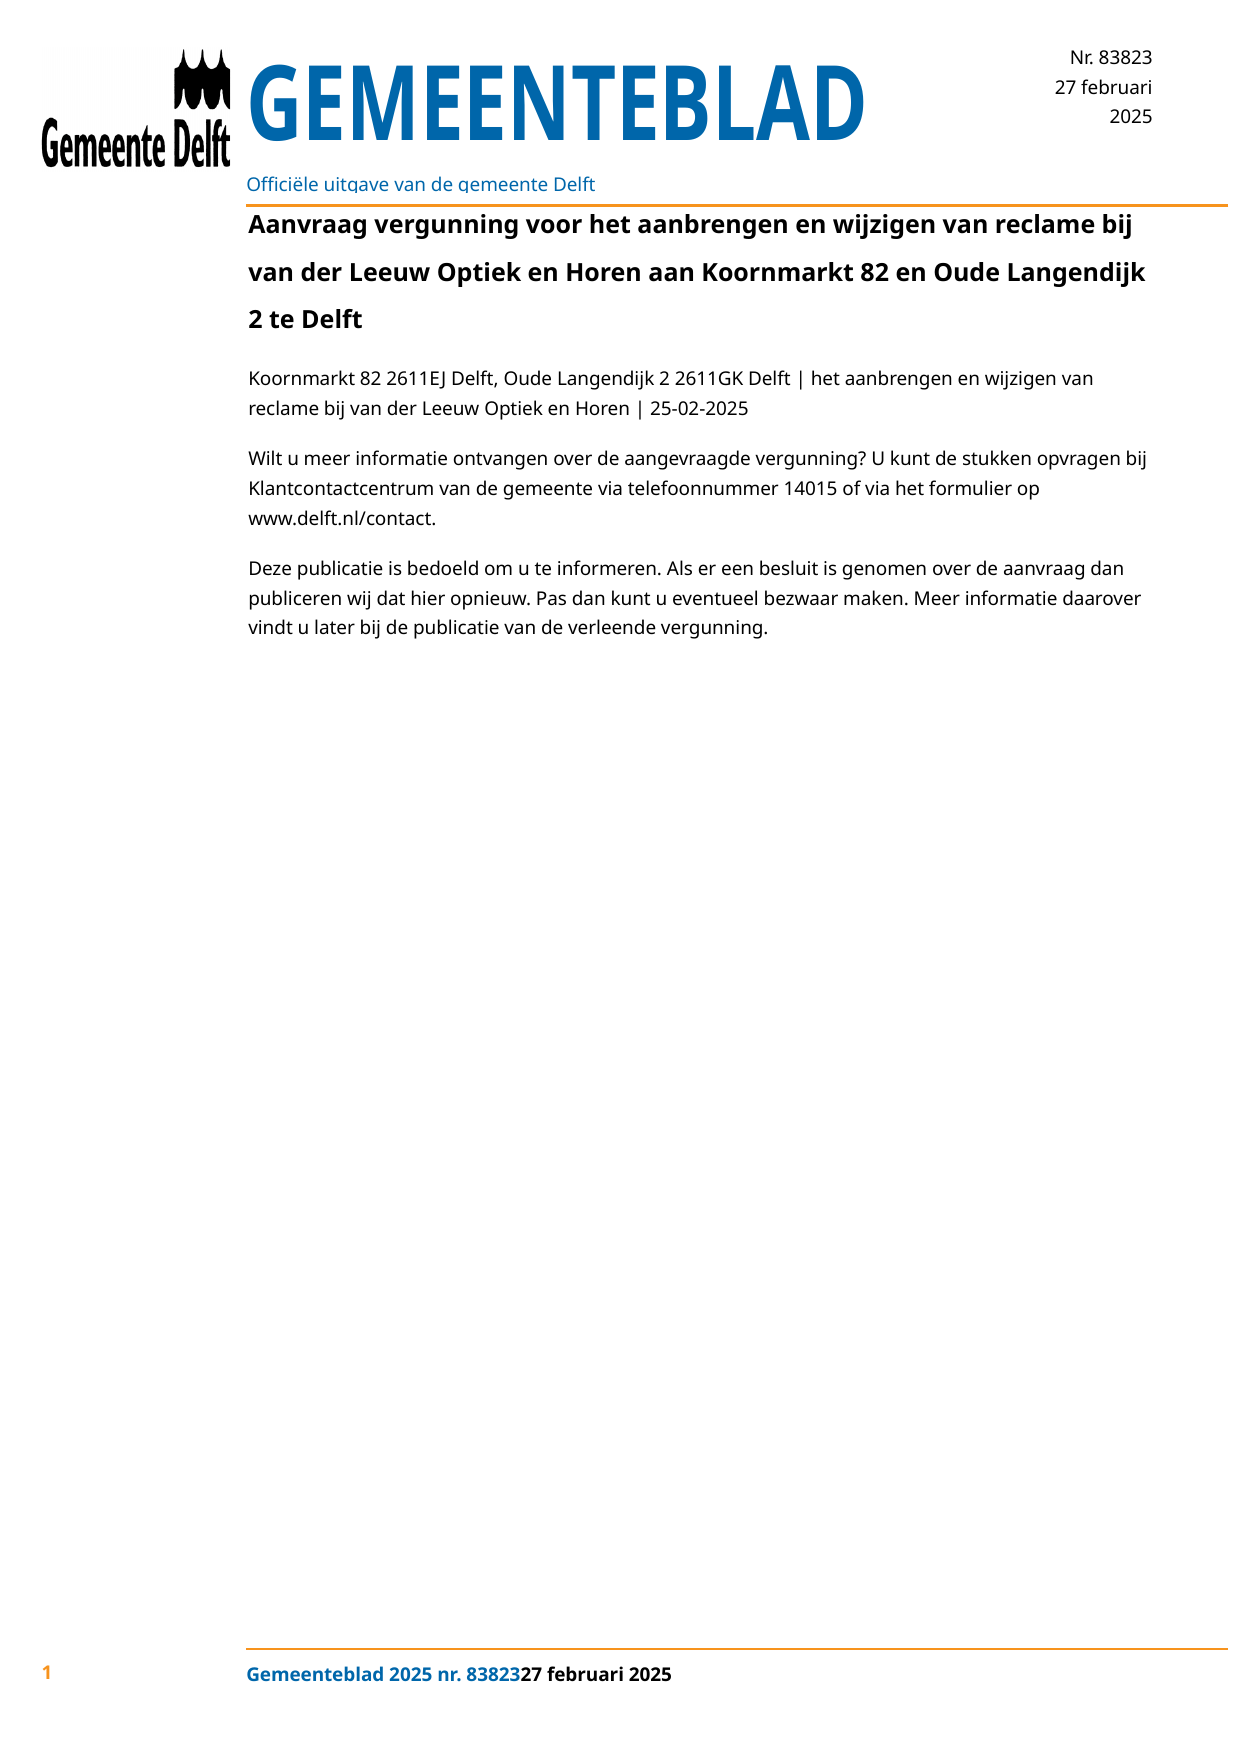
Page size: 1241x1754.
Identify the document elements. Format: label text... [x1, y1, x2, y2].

text Deze publicatie is bedoeld om u te informeren. Als er een besluit is genomen over de aanvraag dan publiceren wij dat hier opnieuw. Pas dan kunt u eventueel bezwaar maken. Meer informatie daarover vindt u later bij de publicatie van de verleende vergunning. [248, 555, 1152, 640]
picture [41, 47, 231, 172]
text Aanvraag vergunning voor het aanbrengen en wijzigen van reclame bij van der Leeuw Optiek en Horen aan Koornmarkt 82 en Oude Langendijk 2 te Delft [248, 207, 1152, 336]
text Wilt u meer informatie ontvangen over de aangevraagde vergunning? U kunt de stukken opvragen bij Klantcontactcentrum van de gemeente via telefoonnummer 14015 of via het formulier op www.delft.nl/contact. [248, 446, 1152, 530]
text Koornmarkt 82 2611EJ Delft, Oude Langendijk 2 2611GK Delft | het aanbrengen en wijzigen van reclame bij van der Leeuw Optiek en Horen | 25-02-2025 [248, 366, 1152, 421]
